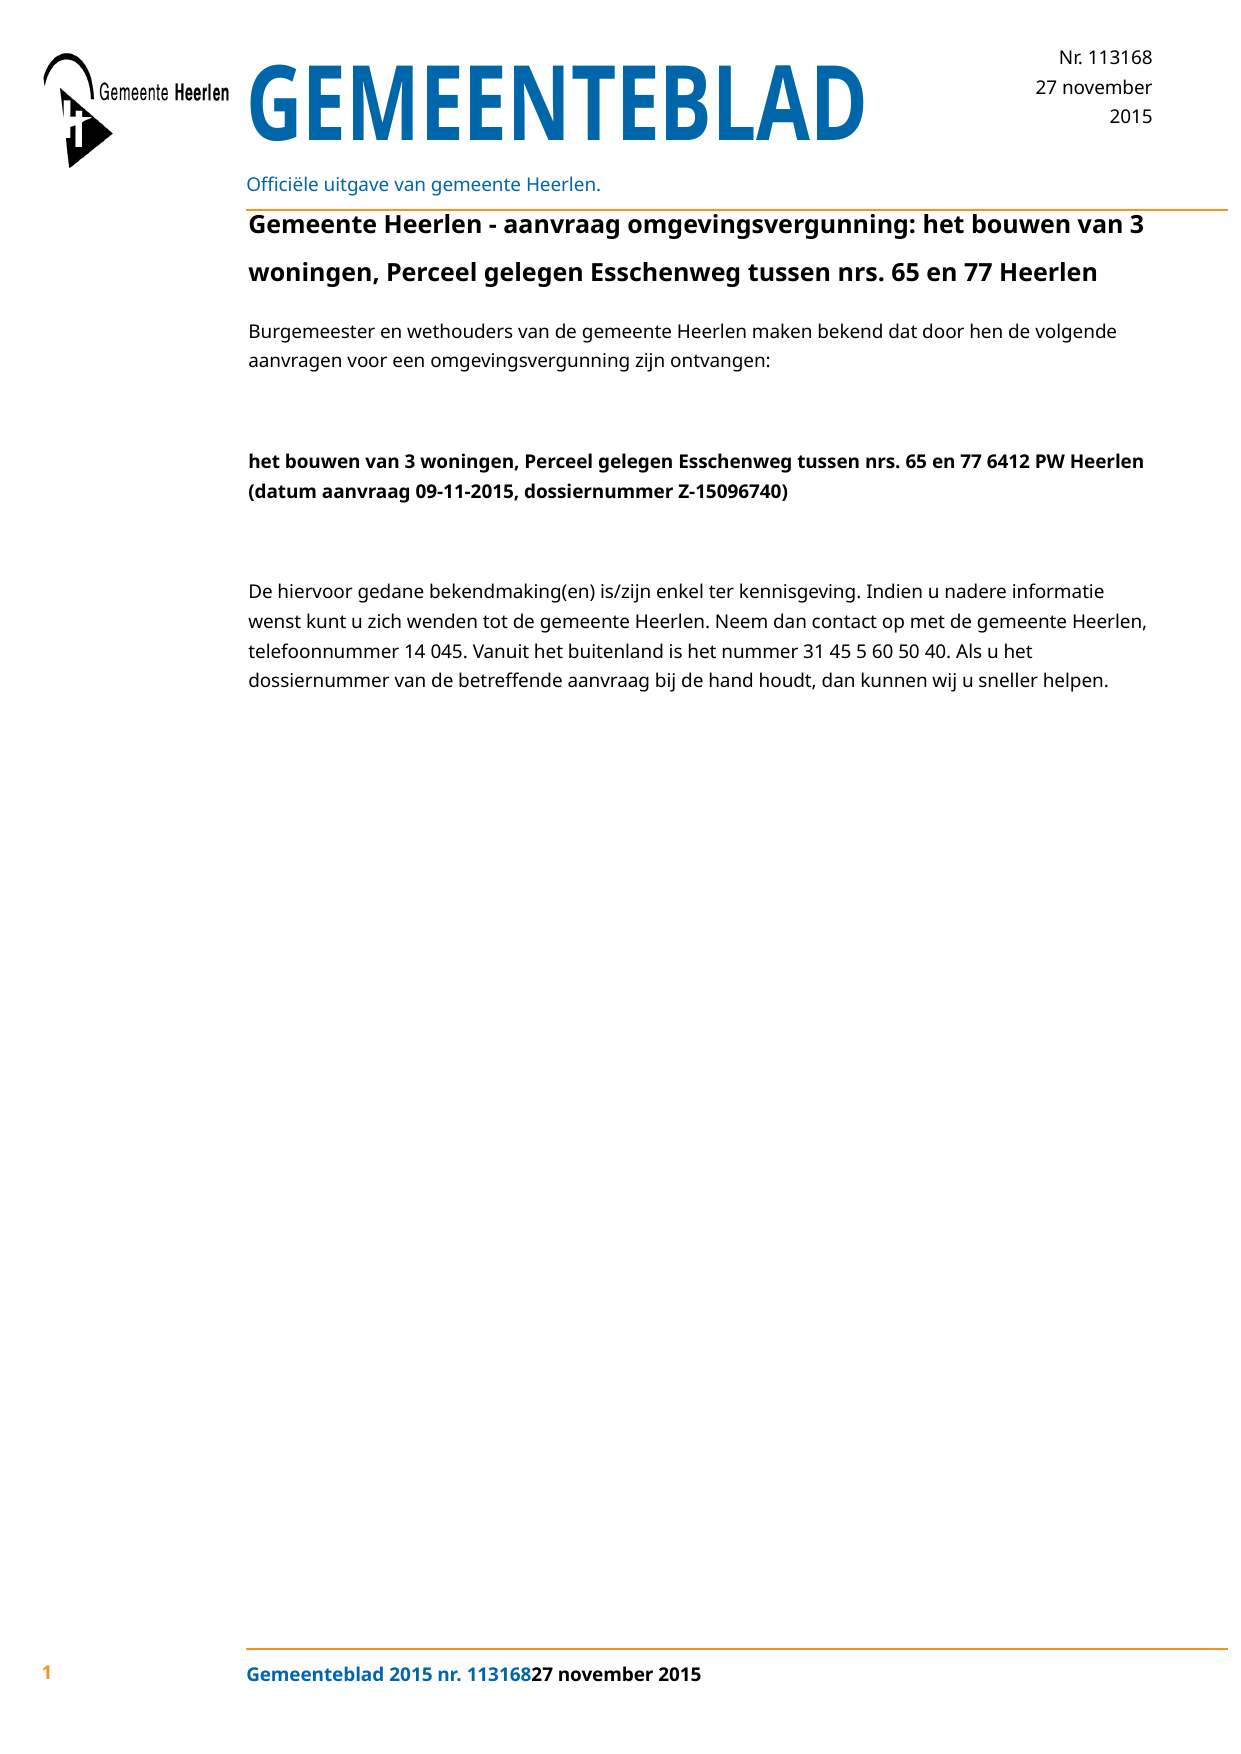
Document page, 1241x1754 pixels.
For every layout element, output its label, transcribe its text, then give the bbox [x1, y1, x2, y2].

picture [41, 47, 231, 172]
text Gemeente Heerlen - aanvraag omgevingsvergunning: het bouwen van 3 woningen, Perceel gelegen Esschenweg tussen nrs. 65 en 77 Heerlen [248, 211, 1152, 288]
text Burgemeester en wethouders van de gemeente Heerlen maken bekend dat door hen de volgende aanvragen voor een omgevingsvergunning zijn ontvangen: [248, 318, 1152, 373]
text De hiervoor gedane bekendmaking(en) is/zijn enkel ter kennisgeving. Indien u nadere informatie wenst kunt u zich wenden tot de gemeente Heerlen. Neem dan contact op met de gemeente Heerlen, telefoonnummer 14 045. Vanuit het buitenland is het nummer 31 45 5 60 50 40. Als u het dossiernummer van de betreffende aanvraag bij de hand houdt, dan kunnen wij u sneller helpen. [248, 579, 1152, 693]
text het bouwen van 3 woningen, Perceel gelegen Esschenweg tussen nrs. 65 en 77 6412 PW Heerlen (datum aanvraag 09-11-2015, dossiernummer Z-15096740) [248, 448, 1152, 504]
